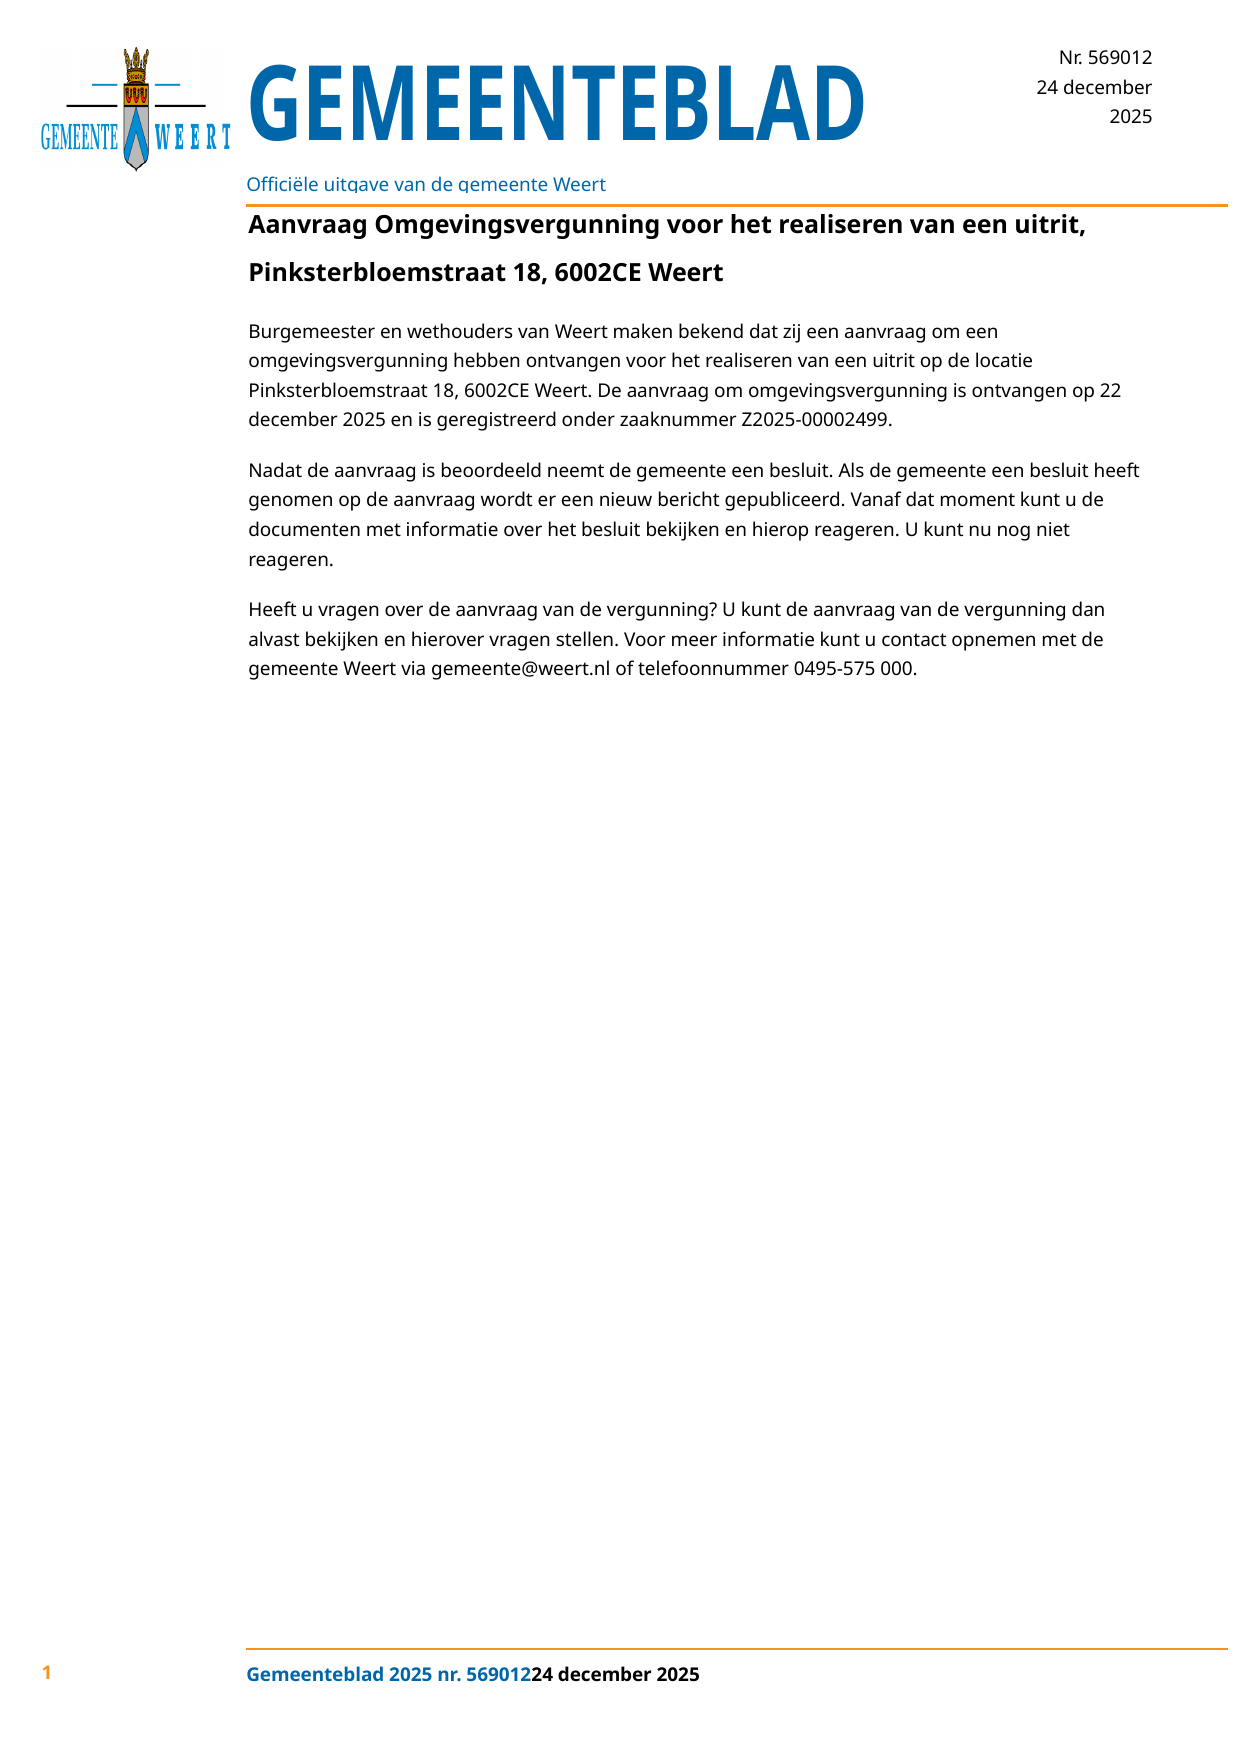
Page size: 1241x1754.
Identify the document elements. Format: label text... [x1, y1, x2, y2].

picture [41, 47, 231, 172]
text Nadat de aanvraag is beoordeeld neemt de gemeente een besluit. Als de gemeente een besluit heeft genomen op de aanvraag wordt er een nieuw bericht gepubliceerd. Vanaf dat moment kunt u de documenten met informatie over het besluit bekijken en hierop reageren. U kunt nu nog niet reageren. [248, 457, 1152, 572]
text Burgemeester en wethouders van Weert maken bekend dat zij een aanvraag om een omgevingsvergunning hebben ontvangen voor het realiseren van een uitrit op de locatie Pinksterbloemstraat 18, 6002CE Weert. De aanvraag om omgevingsvergunning is ontvangen op 22 december 2025 en is geregistreerd onder zaaknummer Z2025-00002499. [248, 318, 1152, 432]
text Aanvraag Omgevingsvergunning voor het realiseren van een uitrit, Pinksterbloemstraat 18, 6002CE Weert [248, 207, 1152, 288]
text Heeft u vragen over de aanvraag van de vergunning? U kunt de aanvraag van de vergunning dan alvast bekijken en hierover vragen stellen. Voor meer informatie kunt u contact opnemen met de gemeente Weert via gemeente@weert.nl of telefoonnummer 0495-575 000. [248, 596, 1152, 681]
